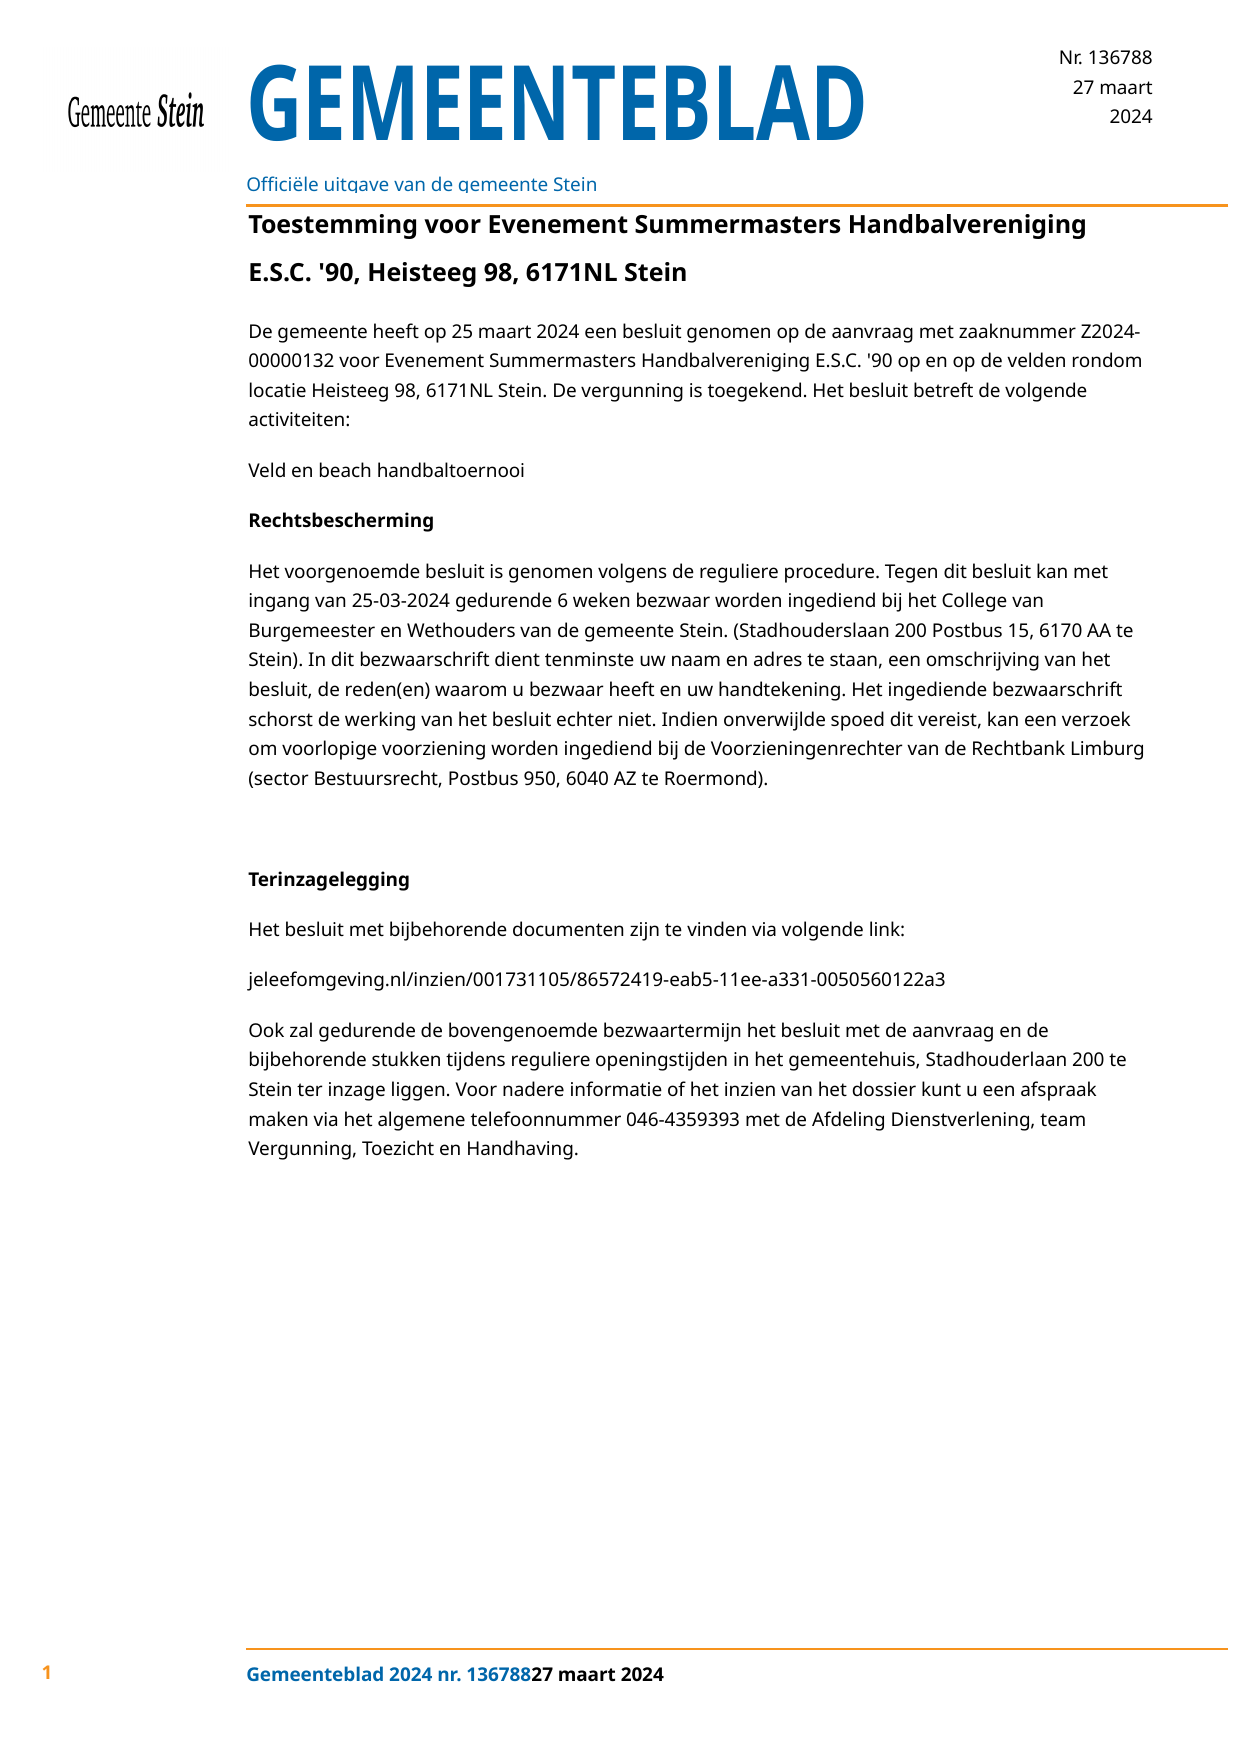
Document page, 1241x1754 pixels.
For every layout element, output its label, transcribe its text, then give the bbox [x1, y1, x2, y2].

text Ook zal gedurende de bovengenoemde bezwaartermijn het besluit met de aanvraag en de bijbehorende stukken tijdens reguliere openingstijden in het gemeentehuis, Stadhouderlaan 200 te Stein ter inzage liggen. Voor nadere informatie of het inzien van het dossier kunt u een afspraak maken via het algemene telefoonnummer 046-4359393 met de Afdeling Dienstverlening, team Vergunning, Toezicht en Handhaving. [248, 1017, 1152, 1161]
text De gemeente heeft op 25 maart 2024 een besluit genomen op de aanvraag met zaaknummer Z2024-00000132 voor Evenement Summermasters Handbalvereniging E.S.C. '90 op en op de velden rondom locatie Heisteeg 98, 6171NL Stein. De vergunning is toegekend. Het besluit betreft de volgende activiteiten: [248, 318, 1152, 432]
text Het voorgenoemde besluit is genomen volgens de reguliere procedure. Tegen dit besluit kan met ingang van 25-03-2024 gedurende 6 weken bezwaar worden ingediend bij het College van Burgemeester en Wethouders van de gemeente Stein. (Stadhouderslaan 200 Postbus 15, 6170 AA te Stein). In dit bezwaarschrift dient tenminste uw naam en adres te staan, een omschrijving van het besluit, de reden(en) waarom u bezwaar heeft en uw handtekening. Het ingediende bezwaarschrift schorst de werking van het besluit echter niet. Indien onverwijlde spoed dit vereist, kan een verzoek om voorlopige voorziening worden ingediend bij de Voorzieningenrechter van de Rechtbank Limburg (sector Bestuursrecht, Postbus 950, 6040 AZ te Roermond). [248, 558, 1152, 791]
picture [41, 47, 231, 172]
text jeleefomgeving.nl/inzien/001731105/86572419-eab5-11ee-a331-0050560122a3 [248, 967, 1152, 992]
text Toestemming voor Evenement Summermasters Handbalvereniging E.S.C. '90, Heisteeg 98, 6171NL Stein [248, 207, 1152, 288]
text Het besluit met bijbehorende documenten zijn te vinden via volgende link: [248, 916, 1152, 942]
text Veld en beach handbaltoernooi [248, 457, 1152, 483]
text Terinzagelegging [248, 866, 1152, 892]
text Rechtsbescherming [248, 507, 1152, 533]
